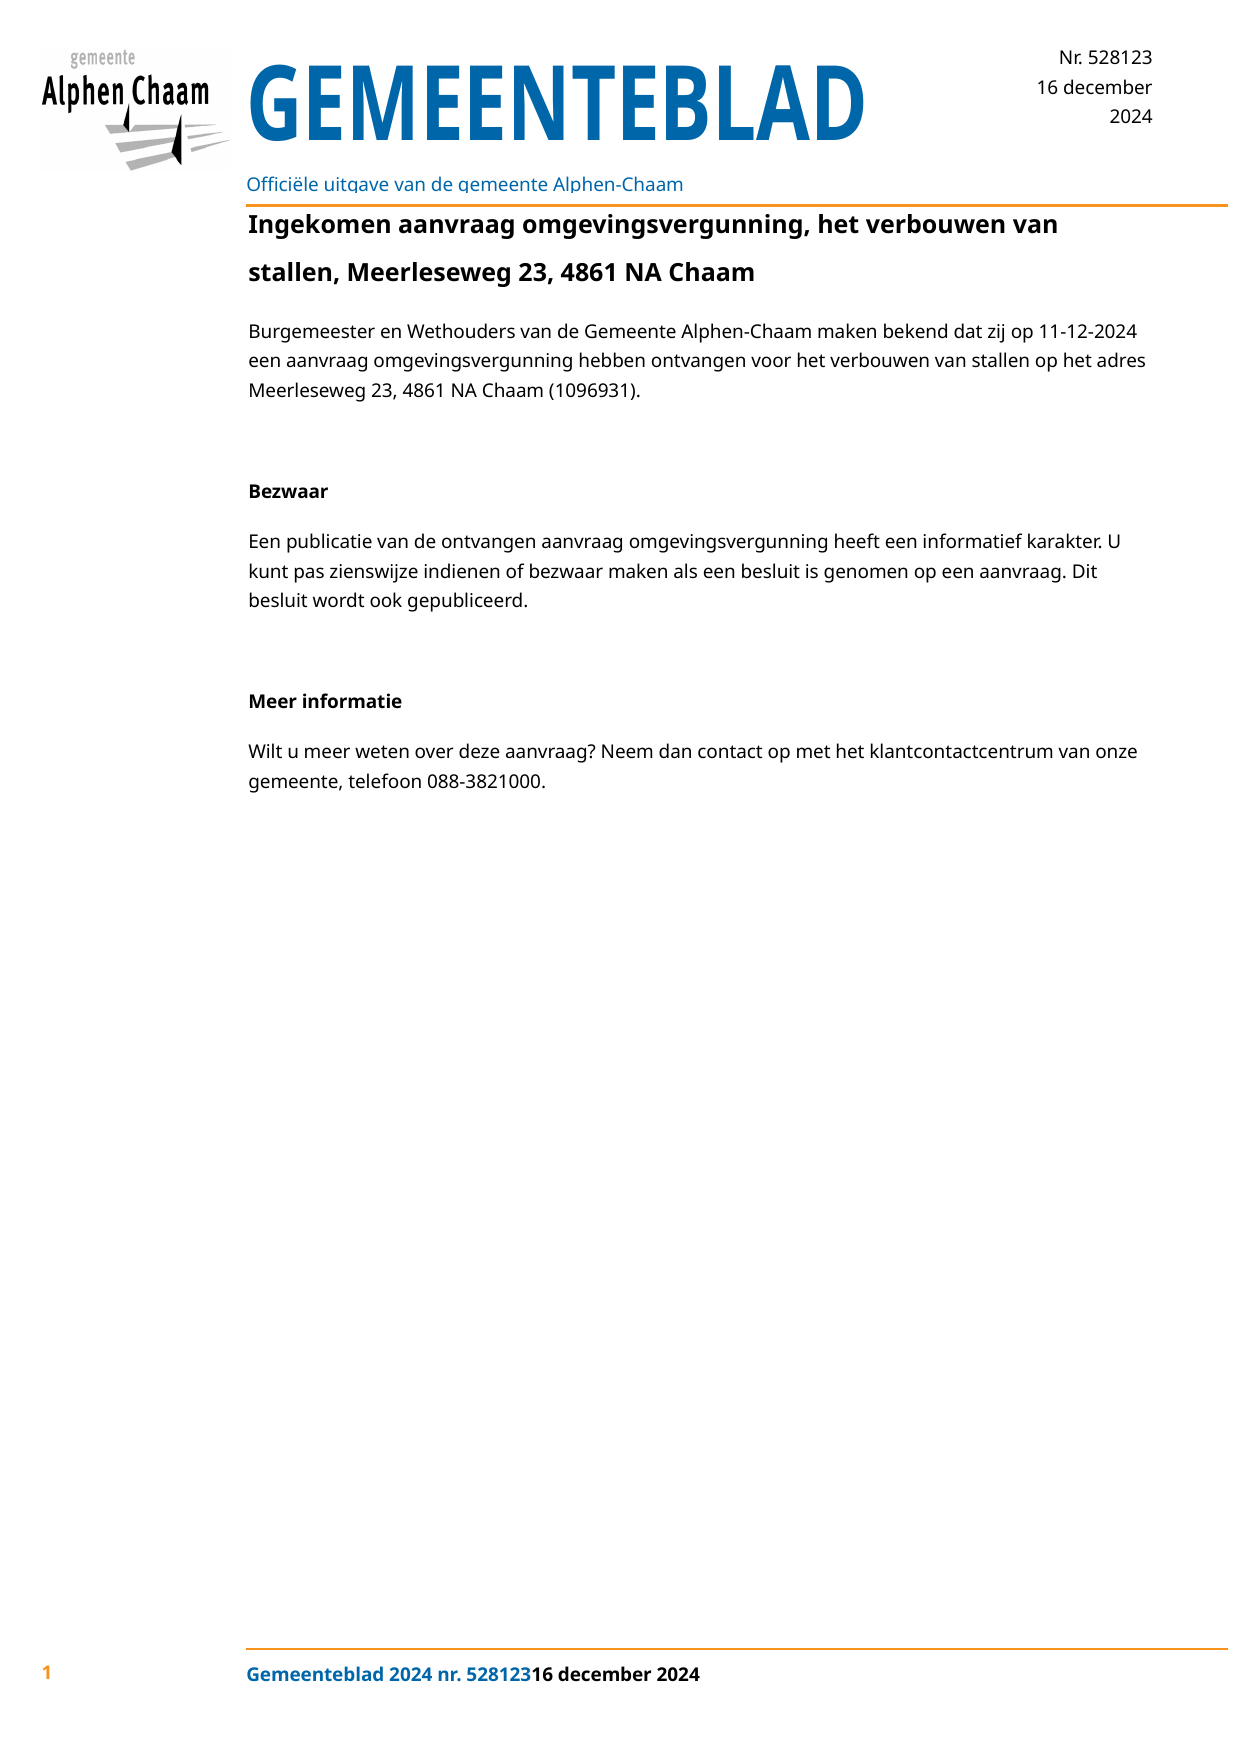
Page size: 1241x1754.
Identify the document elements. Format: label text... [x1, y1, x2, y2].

text Burgemeester en Wethouders van de Gemeente Alphen-Chaam maken bekend dat zij op 11-12-2024 een aanvraag omgevingsvergunning hebben ontvangen voor het verbouwen van stallen op het adres Meerleseweg 23, 4861 NA Chaam (1096931). [248, 318, 1152, 403]
text Bezwaar [248, 478, 1152, 504]
picture [41, 47, 231, 172]
text Meer informatie [248, 688, 1152, 714]
text Wilt u meer weten over deze aanvraag? Neem dan contact op met het klantcontactcentrum van onze gemeente, telefoon 088-3821000. [248, 739, 1152, 794]
text Een publicatie van de ontvangen aanvraag omgevingsvergunning heeft een informatief karakter. U kunt pas zienswijze indienen of bezwaar maken als een besluit is genomen op een aanvraag. Dit besluit wordt ook gepubliceerd. [248, 528, 1152, 613]
text Ingekomen aanvraag omgevingsvergunning, het verbouwen van stallen, Meerleseweg 23, 4861 NA Chaam [248, 207, 1152, 288]
